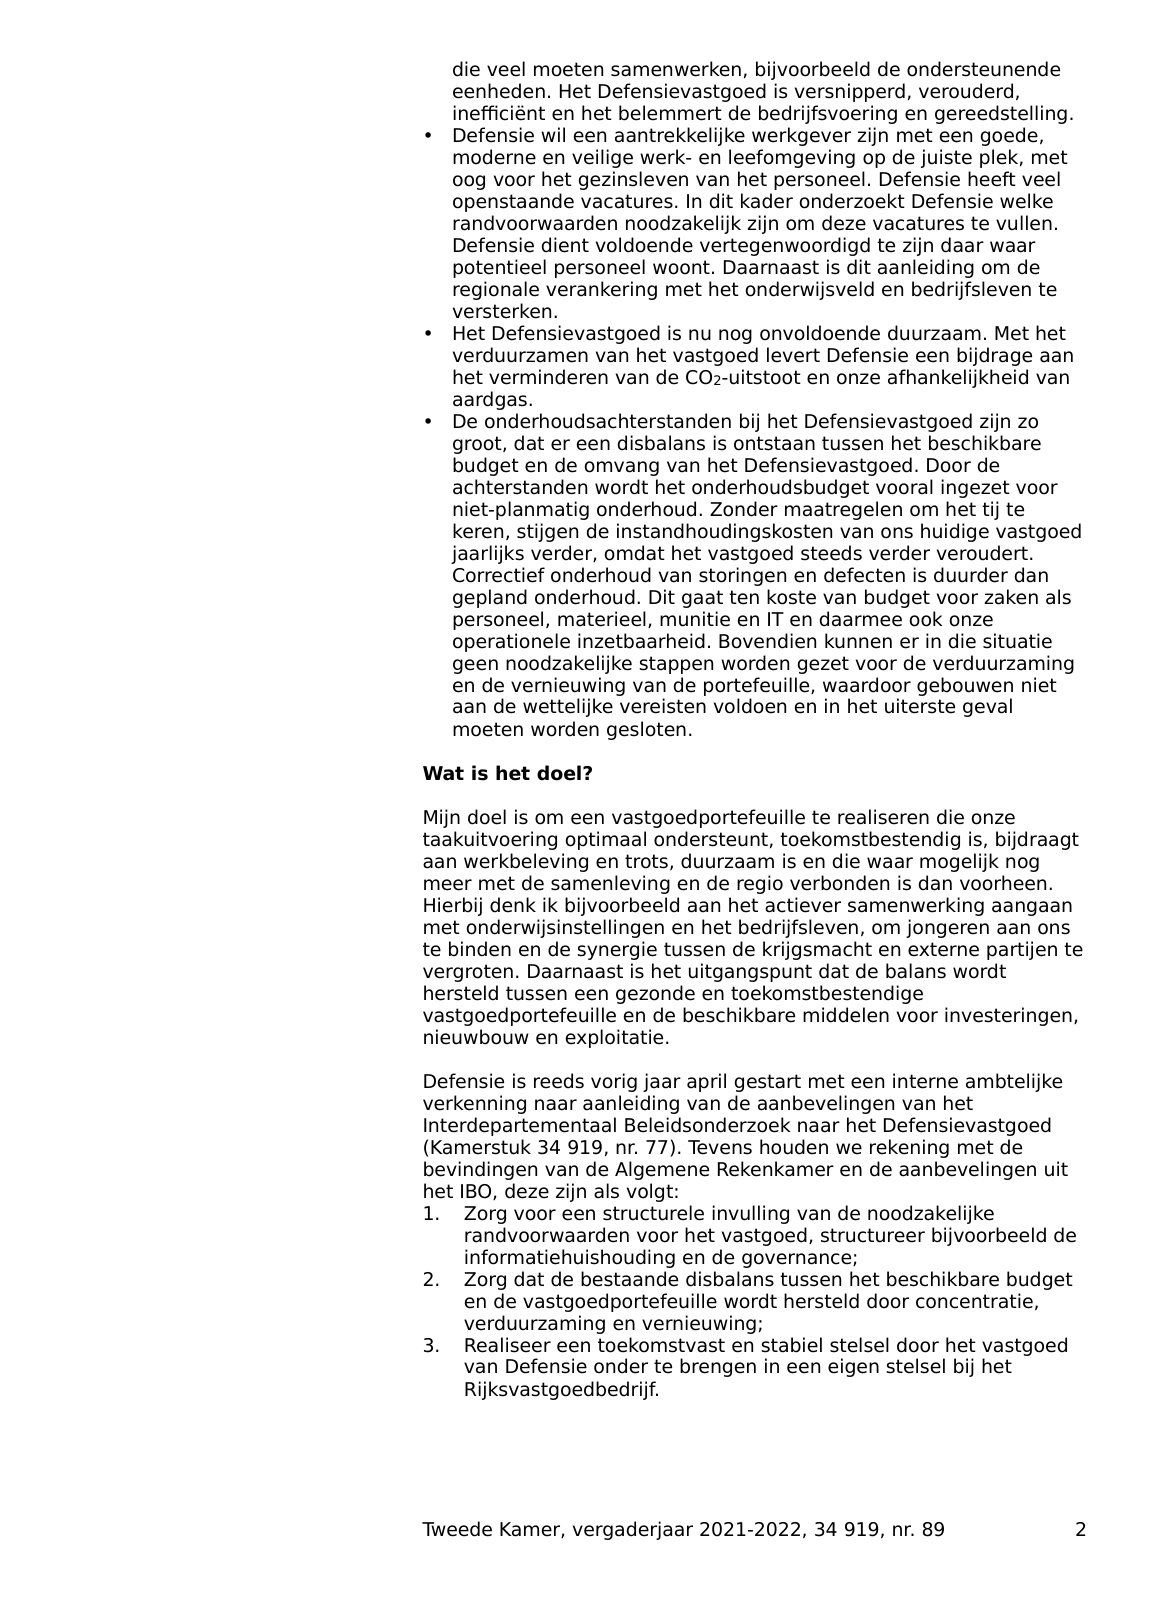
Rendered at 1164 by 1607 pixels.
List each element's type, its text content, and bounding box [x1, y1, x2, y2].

text • Het Defensievastgoed is nu nog onvoldoende duurzaam. Met het verduurzamen van het vastgoed levert Defensie een bijdrage aan het verminderen van de CO2-uitstoot en onze afhankelijkheid van aardgas. [422, 323, 1087, 411]
text 3. Realiseer een toekomstvast en stabiel stelsel door het vastgoed van Defensie onder te brengen in een eigen stelsel bij het Rijksvastgoedbedrijf. [422, 1334, 1087, 1400]
text • Defensie wil een aantrekkelijke werkgever zijn met een goede, moderne en veilige werk- en leefomgeving op de juiste plek, met oog voor het gezinsleven van het personeel. Defensie heeft veel openstaande vacatures. In dit kader onderzoekt Defensie welke randvoorwaarden noodzakelijk zijn om deze vacatures te vullen. Defensie dient voldoende vertegenwoordigd te zijn daar waar potentieel personeel woont. Daarnaast is dit aanleiding om de regionale verankering met het onderwijsveld en bedrijfsleven te versterken. [422, 125, 1087, 323]
text 1. Zorg voor een structurele invulling van de noodzakelijke randvoorwaarden voor het vastgoed, structureer bijvoorbeeld de informatiehuishouding en de governance; [422, 1203, 1087, 1268]
text • De onderhoudsachterstanden bij het Defensievastgoed zijn zo groot, dat er een disbalans is ontstaan tussen het beschikbare budget en de omvang van het Defensievastgoed. Door de achterstanden wordt het onderhoudsbudget vooral ingezet voor niet-planmatig onderhoud. Zonder maatregelen om het tij te keren, stijgen de instandhoudingskosten van ons huidige vastgoed jaarlijks verder, omdat het vastgoed steeds verder veroudert. Correctief onderhoud van storingen en defecten is duurder dan gepland onderhoud. Dit gaat ten koste van budget voor zaken als personeel, materieel, munitie en IT en daarmee ook onze operationele inzetbaarheid. Bovendien kunnen er in die situatie geen noodzakelijke stappen worden gezet voor de verduurzaming en de vernieuwing van de portefeuille, waardoor gebouwen niet aan de wettelijke vereisten voldoen en in het uiterste geval moeten worden gesloten. [422, 411, 1087, 740]
text die veel moeten samenwerken, bijvoorbeeld de ondersteunende eenheden. Het Defensievastgoed is versnipperd, verouderd, inefficiënt en het belemmert de bedrijfsvoering en gereedstelling. [422, 59, 1087, 125]
subtitle Wat is het doel? [422, 763, 1087, 784]
text 2. Zorg dat de bestaande disbalans tussen het beschikbare budget en de vastgoedportefeuille wordt hersteld door concentratie, verduurzaming en vernieuwing; [422, 1268, 1087, 1334]
text Mijn doel is om een vastgoedportefeuille te realiseren die onze taakuitvoering optimaal ondersteunt, toekomstbestendig is, bijdraagt aan werkbeleving en trots, duurzaam is en die waar mogelijk nog meer met de samenleving en de regio verbonden is dan voorheen. Hierbij denk ik bijvoorbeeld aan het actiever samenwerking aangaan met onderwijsinstellingen en het bedrijfsleven, om jongeren aan ons te binden en de synergie tussen de krijgsmacht en externe partijen te vergroten. Daarnaast is het uitgangspunt dat de balans wordt hersteld tussen een gezonde en toekomstbestendige vastgoedportefeuille en de beschikbare middelen voor investeringen, nieuwbouw en exploitatie. [422, 807, 1087, 1048]
text Defensie is reeds vorig jaar april gestart met een interne ambtelijke verkenning naar aanleiding van de aanbevelingen van het Interdepartementaal Beleidsonderzoek naar het Defensievastgoed (Kamerstuk 34 919, nr. 77). Tevens houden we rekening met de bevindingen van de Algemene Rekenkamer en de aanbevelingen uit het IBO, deze zijn als volgt: [422, 1071, 1087, 1203]
